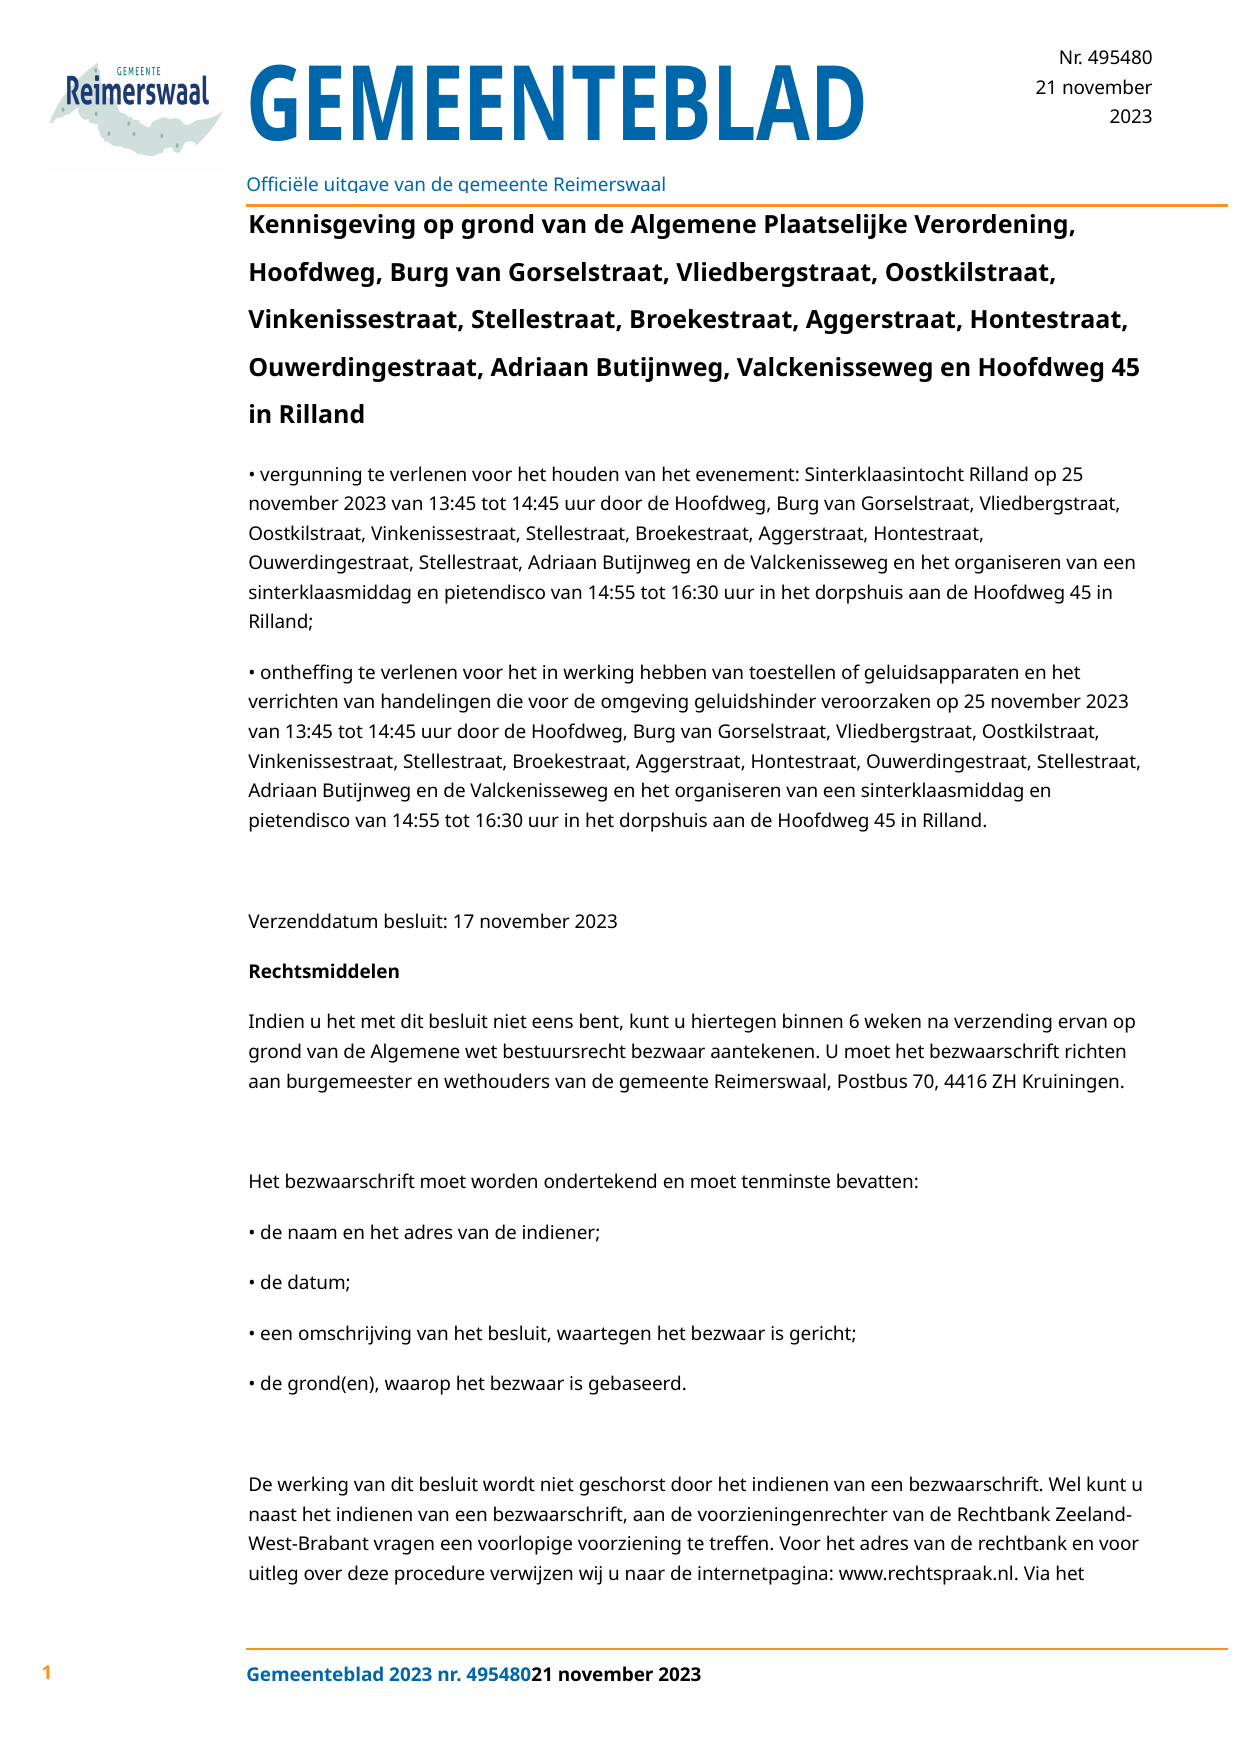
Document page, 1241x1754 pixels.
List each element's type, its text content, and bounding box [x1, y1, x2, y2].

text Kennisgeving op grond van de Algemene Plaatselijke Verordening, Hoofdweg, Burg van Gorselstraat, Vliedbergstraat, Oostkilstraat, Vinkenissestraat, Stellestraat, Broekestraat, Aggerstraat, Hontestraat, Ouwerdingestraat, Adriaan Butijnweg, Valckenisseweg en Hoofdweg 45 in Rilland [248, 207, 1152, 431]
text • de naam en het adres van de indiener; [248, 1219, 1152, 1245]
picture [41, 47, 231, 172]
text • de grond(en), waarop het bezwaar is gebaseerd. [248, 1370, 1152, 1396]
text Rechtsmiddelen [248, 958, 1152, 984]
text • vergunning te verlenen voor het houden van het evenement: Sinterklaasintocht Rilland op 25 november 2023 van 13:45 tot 14:45 uur door de Hoofdweg, Burg van Gorselstraat, Vliedbergstraat, Oostkilstraat, Vinkenissestraat, Stellestraat, Broekestraat, Aggerstraat, Hontestraat, Ouwerdingestraat, Stellestraat, Adriaan Butijnweg en de Valckenisseweg en het organiseren van een sinterklaasmiddag en pietendisco van 14:55 tot 16:30 uur in het dorpshuis aan de Hoofdweg 45 in Rilland; [248, 461, 1152, 634]
text Indien u het met dit besluit niet eens bent, kunt u hiertegen binnen 6 weken na verzending ervan op grond van de Algemene wet bestuursrecht bezwaar aantekenen. U moet het bezwaarschrift richten aan burgemeester en wethouders van de gemeente Reimerswaal, Postbus 70, 4416 ZH Kruiningen. [248, 1009, 1152, 1093]
text • ontheffing te verlenen voor het in werking hebben van toestellen of geluidsapparaten en het verrichten van handelingen die voor de omgeving geluidshinder veroorzaken op 25 november 2023 van 13:45 tot 14:45 uur door de Hoofdweg, Burg van Gorselstraat, Vliedbergstraat, Oostkilstraat, Vinkenissestraat, Stellestraat, Broekestraat, Aggerstraat, Hontestraat, Ouwerdingestraat, Stellestraat, Adriaan Butijnweg en de Valckenisseweg en het organiseren van een sinterklaasmiddag en pietendisco van 14:55 tot 16:30 uur in het dorpshuis aan de Hoofdweg 45 in Rilland. [248, 659, 1152, 833]
text • een omschrijving van het besluit, waartegen het bezwaar is gericht; [248, 1320, 1152, 1346]
text • de datum; [248, 1269, 1152, 1295]
text Verzenddatum besluit: 17 november 2023 [248, 908, 1152, 933]
text De werking van dit besluit wordt niet geschorst door het indienen van een bezwaarschrift. Wel kunt u naast het indienen van een bezwaarschrift, aan de voorzieningenrechter van de Rechtbank Zeeland-West-Brabant vragen een voorlopige voorziening te treffen. Voor het adres van de rechtbank en voor uitleg over deze procedure verwijzen wij u naar de internetpagina: www.rechtspraak.nl. Via het [248, 1471, 1152, 1586]
text Het bezwaarschrift moet worden ondertekend en moet tenminste bevatten: [248, 1169, 1152, 1194]
